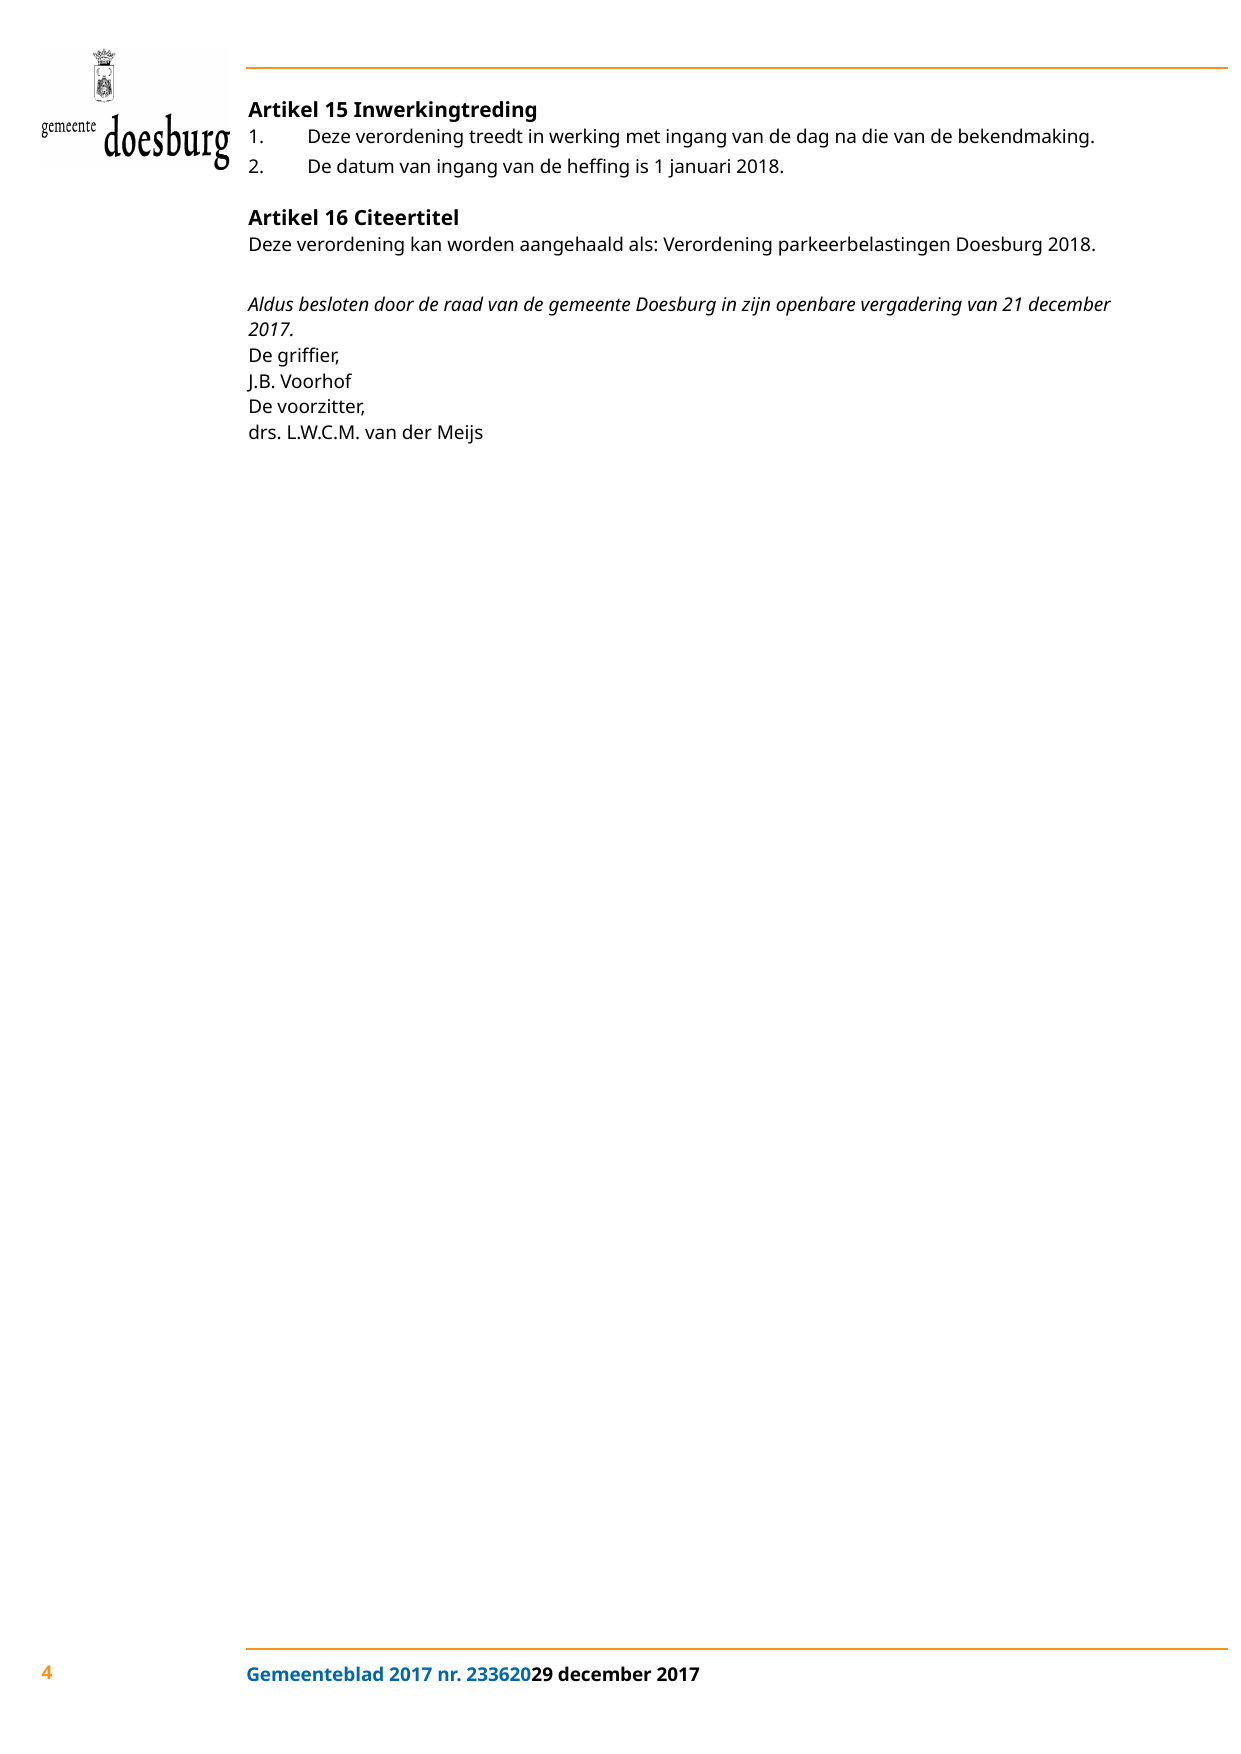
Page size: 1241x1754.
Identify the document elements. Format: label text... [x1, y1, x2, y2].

text Artikel 15 Inwerkingtreding [248, 95, 1152, 123]
text Aldus besloten door de raad van de gemeente Doesburg in zijn openbare vergadering van 21 december 2017. [248, 291, 1152, 342]
text drs. L.W.C.M. van der Meijs [248, 419, 1152, 445]
text J.B. Voorhof [248, 368, 1152, 394]
text Artikel 16 Citeertitel [248, 203, 1152, 232]
text De griffier, [248, 342, 1152, 368]
text Deze verordening kan worden aangehaald als: Verordening parkeerbelastingen Doesburg 2018. [248, 232, 1152, 257]
list Deze verordening treedt in werking met ingang van de dag na die van de bekendmaking. [248, 123, 1152, 149]
list De datum van ingang van de heffing is 1 januari 2018. [248, 153, 1152, 178]
picture [41, 47, 231, 172]
text De voorzitter, [248, 394, 1152, 419]
